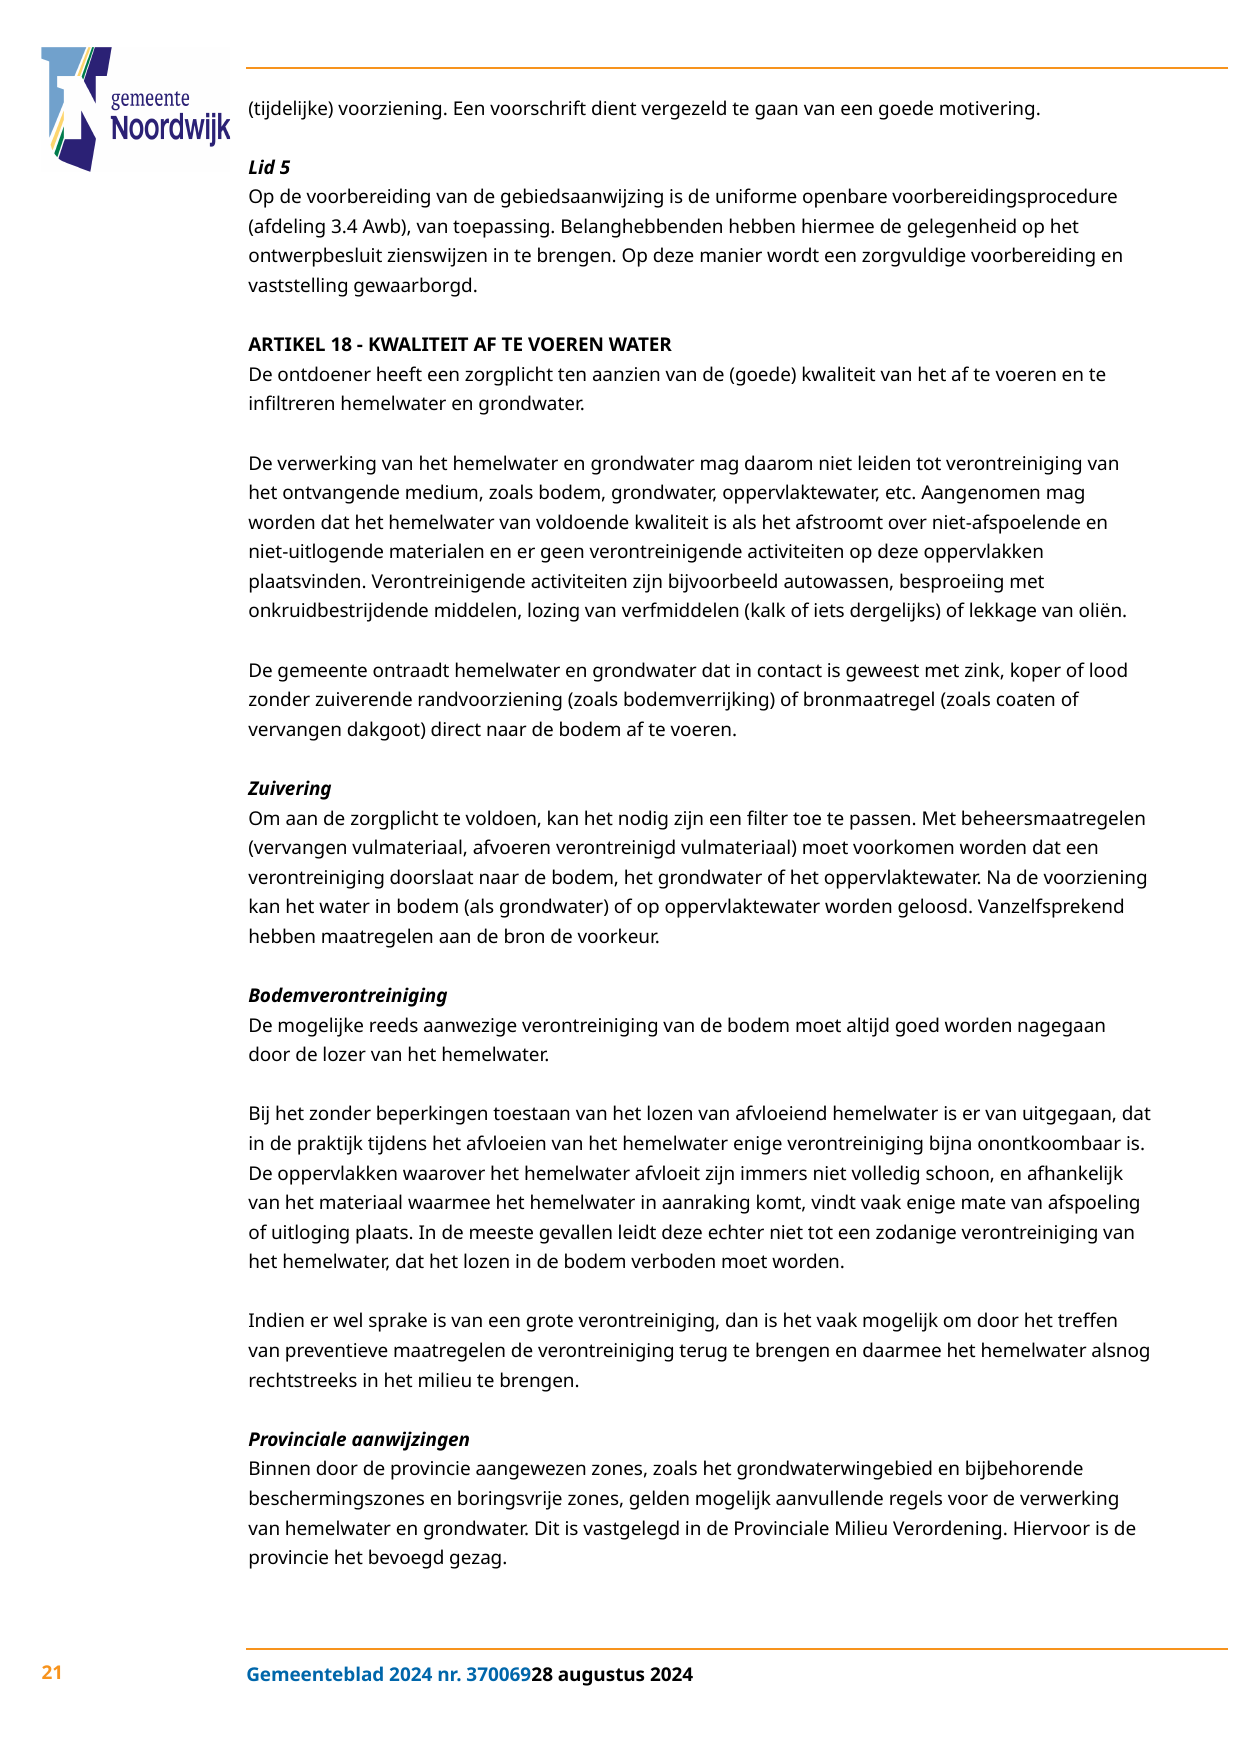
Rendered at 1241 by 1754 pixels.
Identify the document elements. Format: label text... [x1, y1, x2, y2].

text Indien er wel sprake is van een grote verontreiniging, dan is het vaak mogelijk om door het treffen van preventieve maatregelen de verontreiniging terug te brengen en daarmee het hemelwater alsnog rechtstreeks in het milieu te brengen. [248, 1308, 1152, 1393]
text De ontdoener heeft een zorgplicht ten aanzien van de (goede) kwaliteit van het af te voeren en te infiltreren hemelwater en grondwater. [248, 361, 1152, 416]
picture [41, 47, 231, 172]
text Provinciale aanwijzingen [248, 1426, 1152, 1452]
text De mogelijke reeds aanwezige verontreiniging van de bodem moet altijd goed worden nagegaan door de lozer van het hemelwater. [248, 1012, 1152, 1067]
text Om aan de zorgplicht te voldoen, kan het nodig zijn een filter toe te passen. Met beheersmaatregelen (vervangen vulmateriaal, afvoeren verontreinigd vulmateriaal) moet voorkomen worden dat een verontreiniging doorslaat naar de bodem, het grondwater of het oppervlaktewater. Na de voorziening kan het water in bodem (als grondwater) of op oppervlaktewater worden geloosd. Vanzelfsprekend hebben maatregelen aan de bron de voorkeur. [248, 805, 1152, 949]
text Bodemverontreiniging [248, 982, 1152, 1008]
text (tijdelijke) voorziening. Een voorschrift dient vergezeld te gaan van een goede motivering. [248, 95, 1152, 121]
text Lid 5 [248, 154, 1152, 180]
text Zuivering [248, 775, 1152, 801]
text De verwerking van het hemelwater en grondwater mag daarom niet leiden tot verontreiniging van het ontvangende medium, zoals bodem, grondwater, oppervlaktewater, etc. Aangenomen mag worden dat het hemelwater van voldoende kwaliteit is als het afstroomt over niet-afspoelende en niet-uitlogende materialen en er geen verontreinigende activiteiten op deze oppervlakken plaatsvinden. Verontreinigende activiteiten zijn bijvoorbeeld autowassen, besproeiing met onkruidbestrijdende middelen, lozing van verfmiddelen (kalk of iets dergelijks) of lekkage van oliën. [248, 450, 1152, 623]
text Op de voorbereiding van de gebiedsaanwijzing is de uniforme openbare voorbereidingsprocedure (afdeling 3.4 Awb), van toepassing. Belanghebbenden hebben hiermee de gelegenheid op het ontwerpbesluit zienswijzen in te brengen. Op deze manier wordt een zorgvuldige voorbereiding en vaststelling gewaarborgd. [248, 183, 1152, 298]
text Bij het zonder beperkingen toestaan van het lozen van afvloeiend hemelwater is er van uitgegaan, dat in de praktijk tijdens het afvloeien van het hemelwater enige verontreiniging bijna onontkoombaar is. De oppervlakken waarover het hemelwater afvloeit zijn immers niet volledig schoon, en afhankelijk van het materiaal waarmee het hemelwater in aanraking komt, vindt vaak enige mate van afspoeling of uitloging plaats. In de meeste gevallen leidt deze echter niet tot een zodanige verontreiniging van het hemelwater, dat het lozen in de bodem verboden moet worden. [248, 1101, 1152, 1274]
text De gemeente ontraadt hemelwater en grondwater dat in contact is geweest met zink, koper of lood zonder zuiverende randvoorziening (zoals bodemverrijking) of bronmaatregel (zoals coaten of vervangen dakgoot) direct naar de bodem af te voeren. [248, 657, 1152, 742]
text ARTIKEL 18 - KWALITEIT AF TE VOEREN WATER [248, 331, 1152, 357]
text Binnen door de provincie aangewezen zones, zoals het grondwaterwingebied en bijbehorende beschermingszones en boringsvrije zones, gelden mogelijk aanvullende regels voor de verwerking van hemelwater en grondwater. Dit is vastgelegd in de Provinciale Milieu Verordening. Hiervoor is de provincie het bevoegd gezag. [248, 1456, 1152, 1570]
